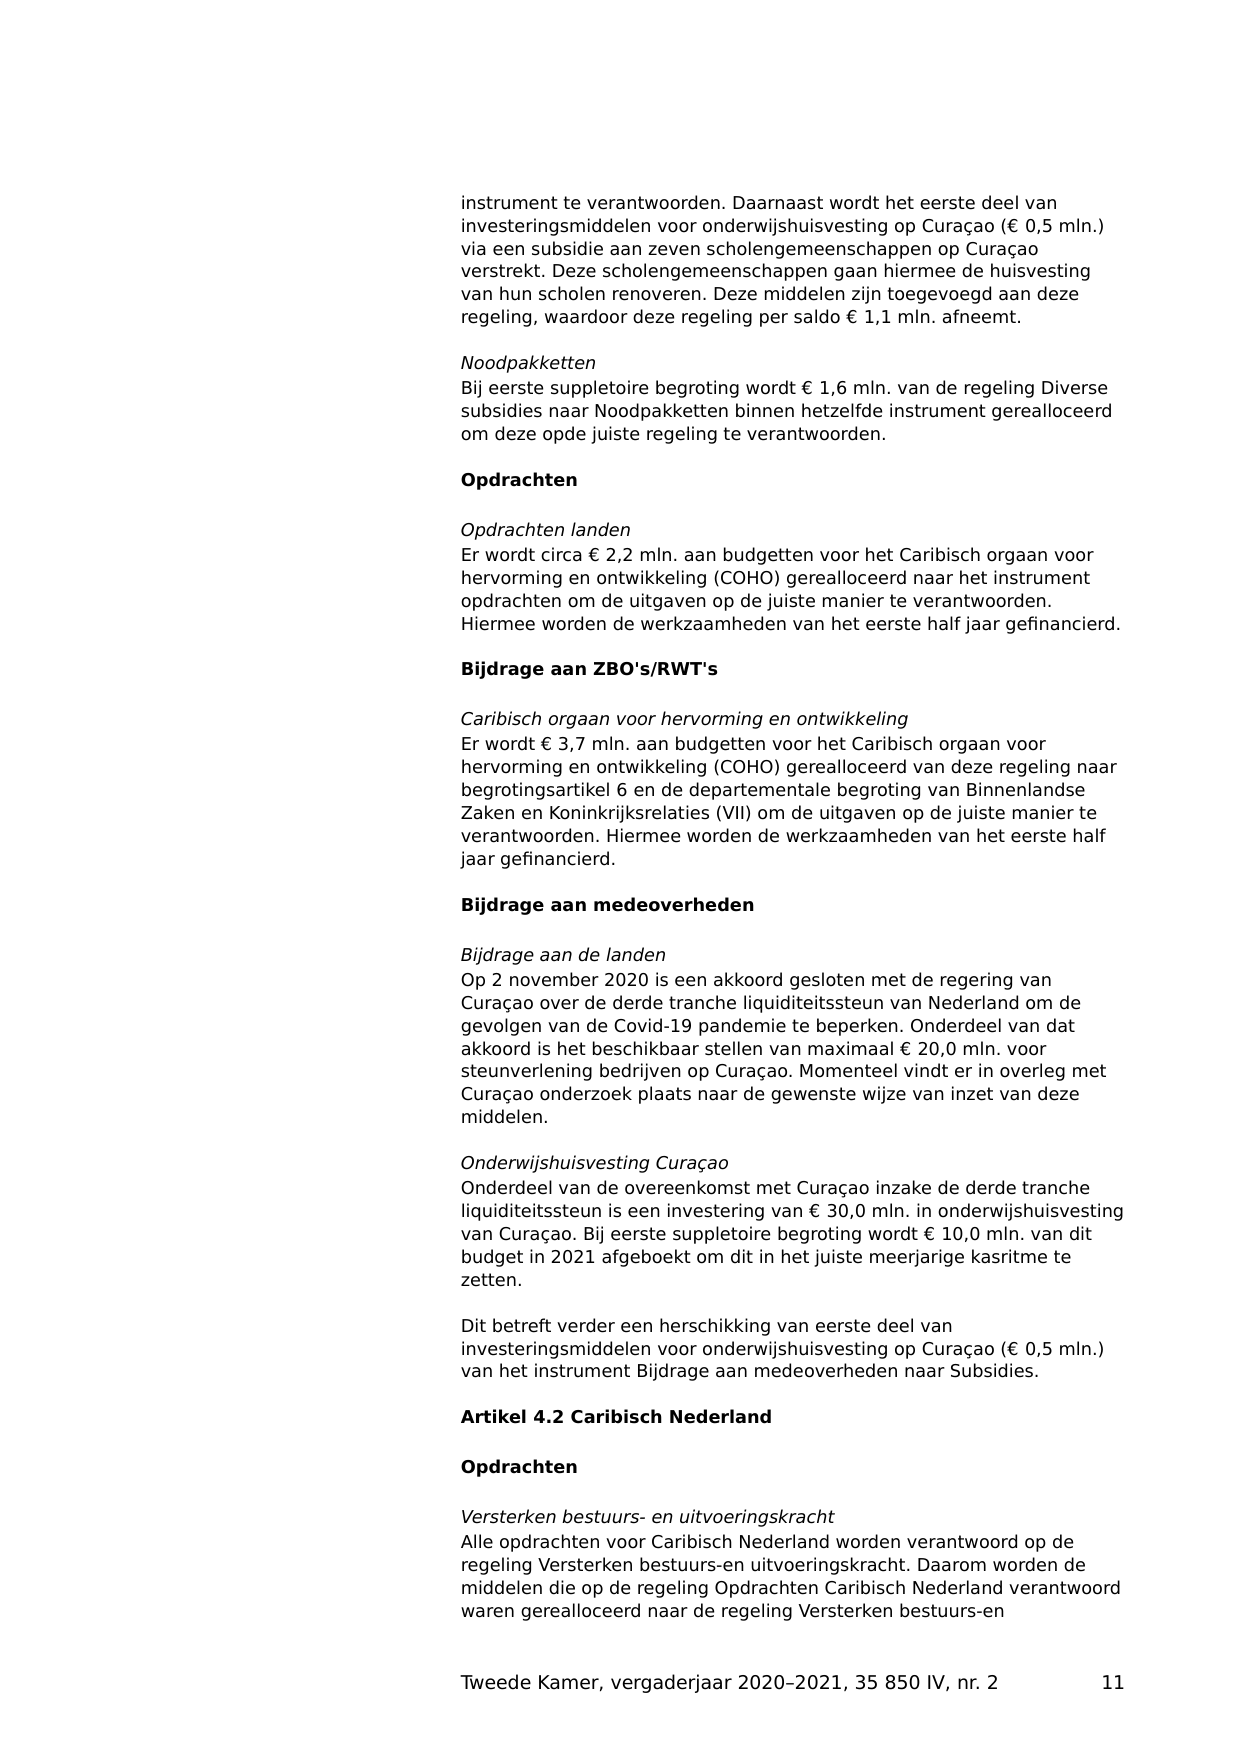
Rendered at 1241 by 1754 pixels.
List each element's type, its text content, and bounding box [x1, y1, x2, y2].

text instrument te verantwoorden. Daarnaast wordt het eerste deel van investeringsmiddelen voor onderwijshuisvesting op Curaçao (€ 0,5 mln.) via een subsidie aan zeven scholengemeenschappen op Curaçao verstrekt. Deze scholengemeenschappen gaan hiermee de huisvesting van hun scholen renoveren. Deze middelen zijn toegevoegd aan deze regeling, waardoor deze regeling per saldo € 1,1 mln. afneemt. [461, 191, 1125, 328]
text Opdrachten [461, 468, 1125, 491]
text Opdrachten [461, 1455, 1125, 1478]
text Noodpakketten [461, 351, 1125, 374]
text Er wordt circa € 2,2 mln. aan budgetten voor het Caribisch orgaan voor hervorming en ontwikkeling (COHO) gerealloceerd naar het instrument opdrachten om de uitgaven op de juiste manier te verantwoorden. Hiermee worden de werkzaamheden van het eerste half jaar gefinancierd. [461, 543, 1125, 634]
text Dit betreft verder een herschikking van eerste deel van investeringsmiddelen voor onderwijshuisvesting op Curaçao (€ 0,5 mln.) van het instrument Bijdrage aan medeoverheden naar Subsidies. [461, 1314, 1125, 1382]
text Er wordt € 3,7 mln. aan budgetten voor het Caribisch orgaan voor hervorming en ontwikkeling (COHO) gerealloceerd van deze regeling naar begrotingsartikel 6 en de departementale begroting van Binnenlandse Zaken en Koninkrijksrelaties (VII) om de uitgaven op de juiste manier te verantwoorden. Hiermee worden de werkzaamheden van het eerste half jaar gefinancierd. [461, 732, 1125, 870]
text Alle opdrachten voor Caribisch Nederland worden verantwoord op de regeling Versterken bestuurs-en uitvoeringskracht. Daarom worden de middelen die op de regeling Opdrachten Caribisch Nederland verantwoord waren gerealloceerd naar de regeling Versterken bestuurs-en [461, 1530, 1125, 1622]
text Bijdrage aan de landen [461, 943, 1125, 966]
text Bijdrage aan medeoverheden [461, 893, 1125, 916]
text Artikel 4.2 Caribisch Nederland [461, 1405, 1125, 1428]
text Bij eerste suppletoire begroting wordt € 1,6 mln. van de regeling Diverse subsidies naar Noodpakketten binnen hetzelfde instrument gerealloceerd om deze opde juiste regeling te verantwoorden. [461, 376, 1125, 445]
text Opdrachten landen [461, 518, 1125, 541]
text Onderdeel van de overeenkomst met Curaçao inzake de derde tranche liquiditeitssteun is een investering van € 30,0 mln. in onderwijshuisvesting van Curaçao. Bij eerste suppletoire begroting wordt € 10,0 mln. van dit budget in 2021 afgeboekt om dit in het juiste meerjarige kasritme te zetten. [461, 1176, 1125, 1291]
text Caribisch orgaan voor hervorming en ontwikkeling [461, 707, 1125, 730]
text Versterken bestuurs- en uitvoeringskracht [461, 1505, 1125, 1528]
text Bijdrage aan ZBO's/RWT's [461, 657, 1125, 680]
text Onderwijshuisvesting Curaçao [461, 1151, 1125, 1174]
text Op 2 november 2020 is een akkoord gesloten met de regering van Curaçao over de derde tranche liquiditeitssteun van Nederland om de gevolgen van de Covid-19 pandemie te beperken. Onderdeel van dat akkoord is het beschikbaar stellen van maximaal € 20,0 mln. voor steunverlening bedrijven op Curaçao. Momenteel vindt er in overleg met Curaçao onderzoek plaats naar de gewenste wijze van inzet van deze middelen. [461, 968, 1125, 1128]
